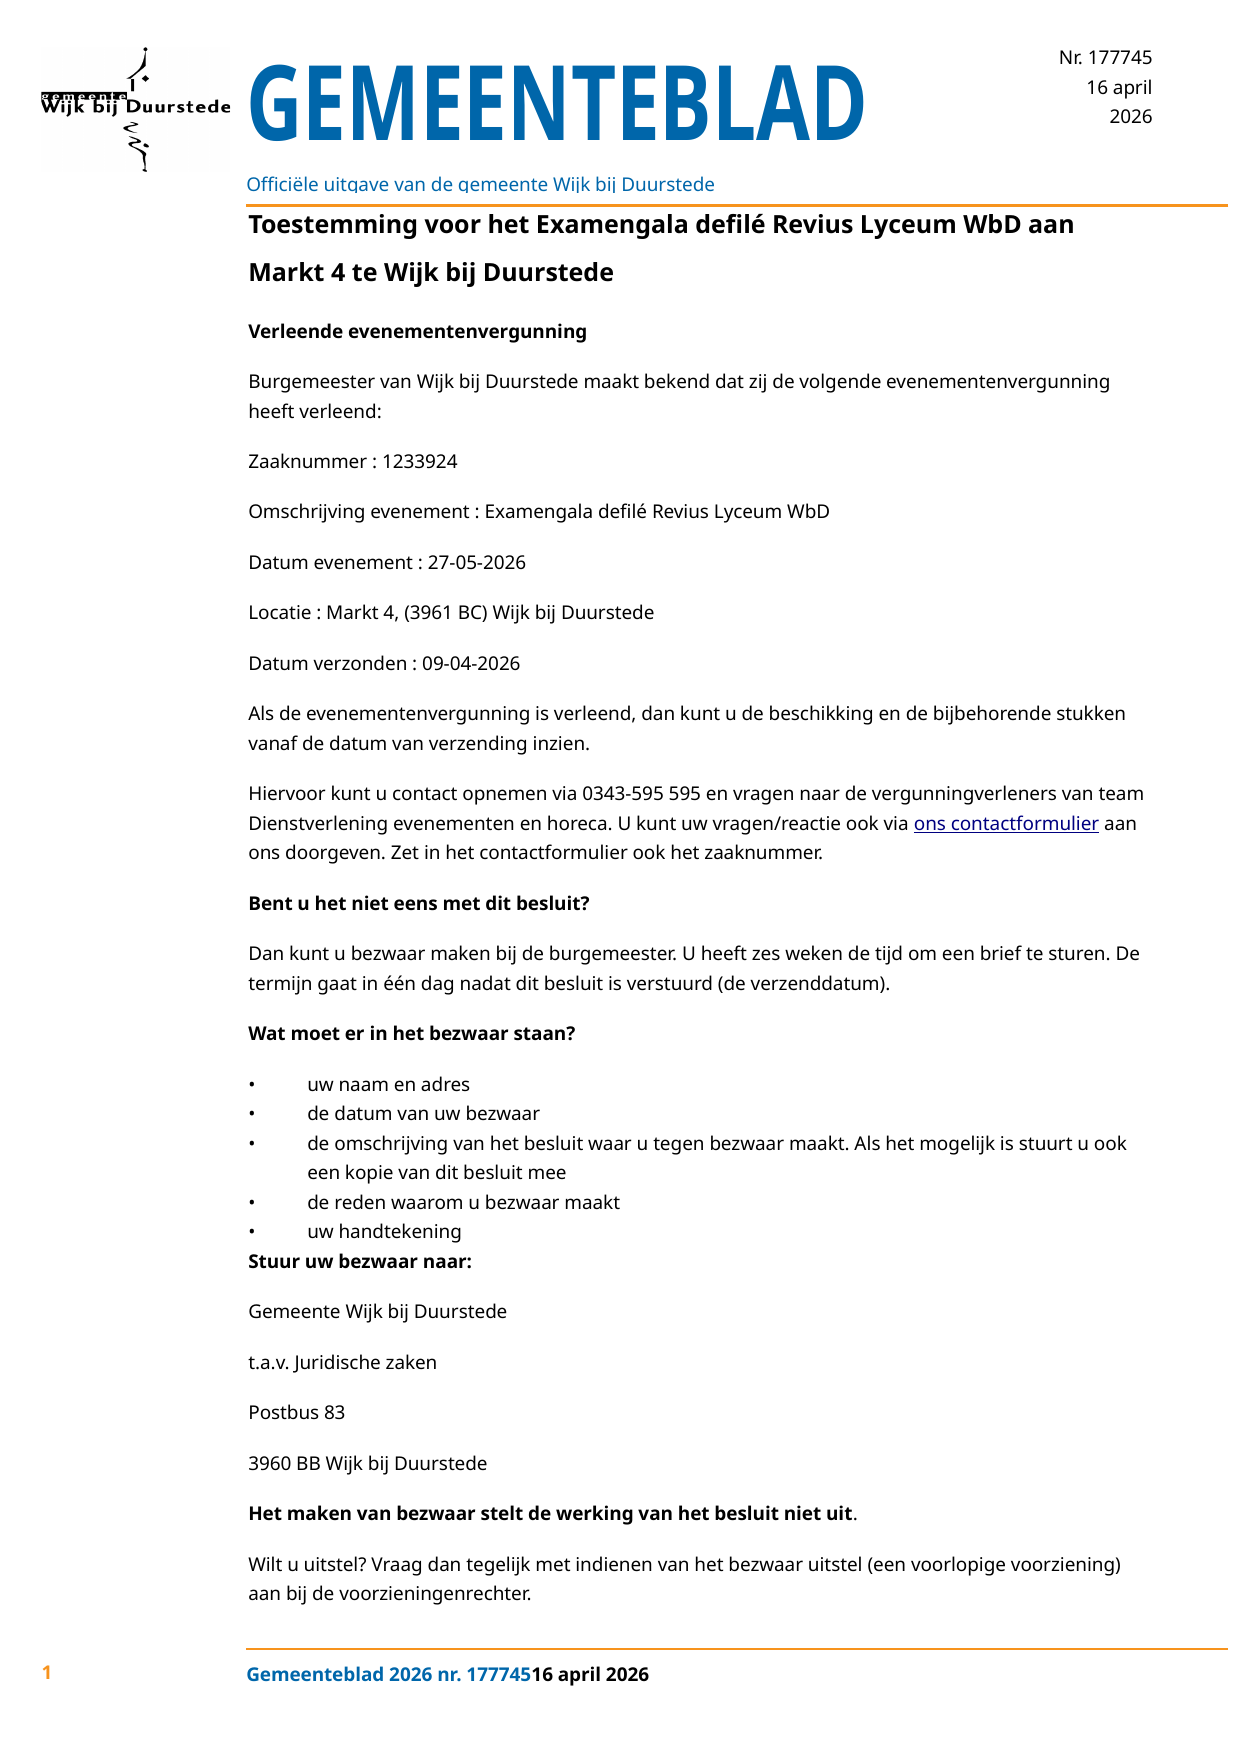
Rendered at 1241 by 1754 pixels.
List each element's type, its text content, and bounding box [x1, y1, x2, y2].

text Verleende evenementenvergunning [248, 318, 1152, 344]
text Als de evenementenvergunning is verleend, dan kunt u de beschikking en de bijbehorende stukken vanaf de datum van verzending inzien. [248, 700, 1152, 756]
text Gemeente Wijk bij Duurstede [248, 1299, 1152, 1324]
text Postbus 83 [248, 1399, 1152, 1425]
text Dan kunt u bezwaar maken bij de burgemeester. U heeft zes weken de tijd om een brief te sturen. De termijn gaat in één dag nadat dit besluit is verstuurd (de verzenddatum). [248, 940, 1152, 996]
text Burgemeester van Wijk bij Duurstede maakt bekend dat zij de volgende evenementenvergunning heeft verleend: [248, 368, 1152, 424]
text Datum evenement : 27-05-2026 [248, 549, 1152, 575]
text t.a.v. Juridische zaken [248, 1349, 1152, 1375]
text Hiervoor kunt u contact opnemen via 0343-595 595 en vragen naar de vergunningverleners van team Dienstverlening evenementen en horeca. U kunt uw vragen/reactie ook via ons contactformulier aan ons doorgeven. Zet in het contactformulier ook het zaaknummer. [248, 780, 1152, 865]
text Wilt u uitstel? Vraag dan tegelijk met indienen van het bezwaar uitstel (een voorlopige voorziening) aan bij de voorzieningenrechter. [248, 1551, 1152, 1606]
list de datum van uw bezwaar [248, 1100, 1152, 1126]
text Datum verzonden : 09-04-2026 [248, 650, 1152, 676]
text Wat moet er in het bezwaar staan? [248, 1020, 1152, 1046]
text 3960 BB Wijk bij Duurstede [248, 1450, 1152, 1476]
list uw handtekening [248, 1219, 1152, 1244]
text Toestemming voor het Examengala defilé Revius Lyceum WbD aan Markt 4 te Wijk bij Duurstede [248, 207, 1152, 288]
text Stuur uw bezwaar naar: [248, 1248, 1152, 1274]
text Locatie : Markt 4, (3961 BC) Wijk bij Duurstede [248, 599, 1152, 625]
picture [41, 47, 231, 172]
text Omschrijving evenement : Examengala defilé Revius Lyceum WbD [248, 499, 1152, 524]
text Zaaknummer : 1233924 [248, 448, 1152, 474]
list de reden waarom u bezwaar maakt [248, 1189, 1152, 1215]
list uw naam en adres [248, 1071, 1152, 1097]
text Bent u het niet eens met dit besluit? [248, 890, 1152, 916]
text Het maken van bezwaar stelt de werking van het besluit niet uit. [248, 1500, 1152, 1526]
list de omschrijving van het besluit waar u tegen bezwaar maakt. Als het mogelijk is stuurt u ook een kopie van dit besluit mee [248, 1130, 1152, 1185]
